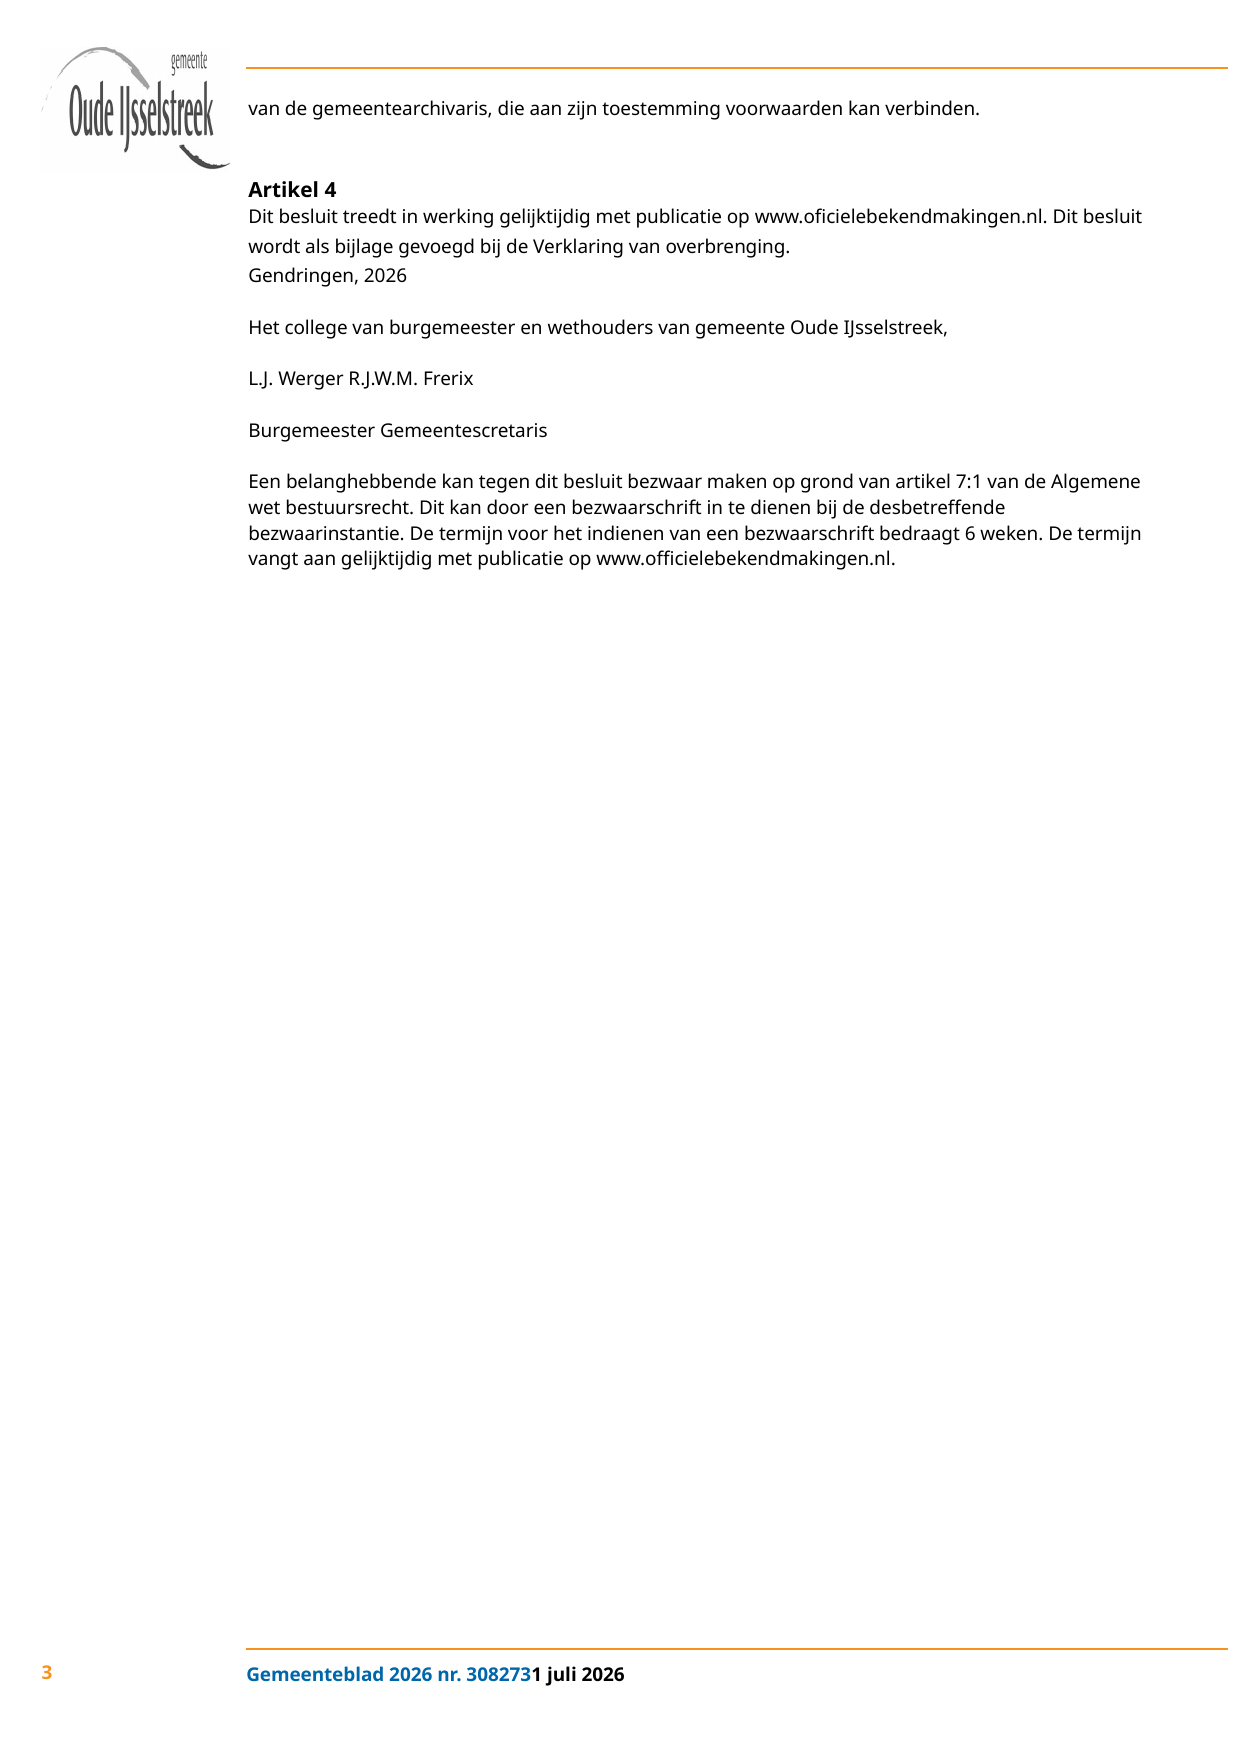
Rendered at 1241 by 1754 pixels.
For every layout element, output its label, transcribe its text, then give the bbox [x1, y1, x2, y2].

picture [41, 47, 231, 172]
text Het college van burgemeester en wethouders van gemeente Oude IJsselstreek, [248, 314, 1152, 339]
text Artikel 4 [248, 175, 1152, 203]
text Burgemeester Gemeentescretaris [248, 417, 1152, 442]
text Dit besluit treedt in werking gelijktijdig met publicatie op www.oficielebekendmakingen.nl. Dit besluit wordt als bijlage gevoegd bij de Verklaring van overbrenging. [248, 203, 1152, 258]
text L.J. Werger R.J.W.M. Frerix [248, 365, 1152, 391]
text Gendringen, 2026 [248, 262, 1152, 288]
text Een belanghebbende kan tegen dit besluit bezwaar maken op grond van artikel 7:1 van de Algemene wet bestuursrecht. Dit kan door een bezwaarschrift in te dienen bij de desbetreffende bezwaarinstantie. De termijn voor het indienen van een bezwaarschrift bedraagt 6 weken. De termijn vangt aan gelijktijdig met publicatie op www.officielebekendmakingen.nl. [248, 468, 1152, 571]
text van de gemeentearchivaris, die aan zijn toestemming voorwaarden kan verbinden. [248, 95, 1152, 121]
